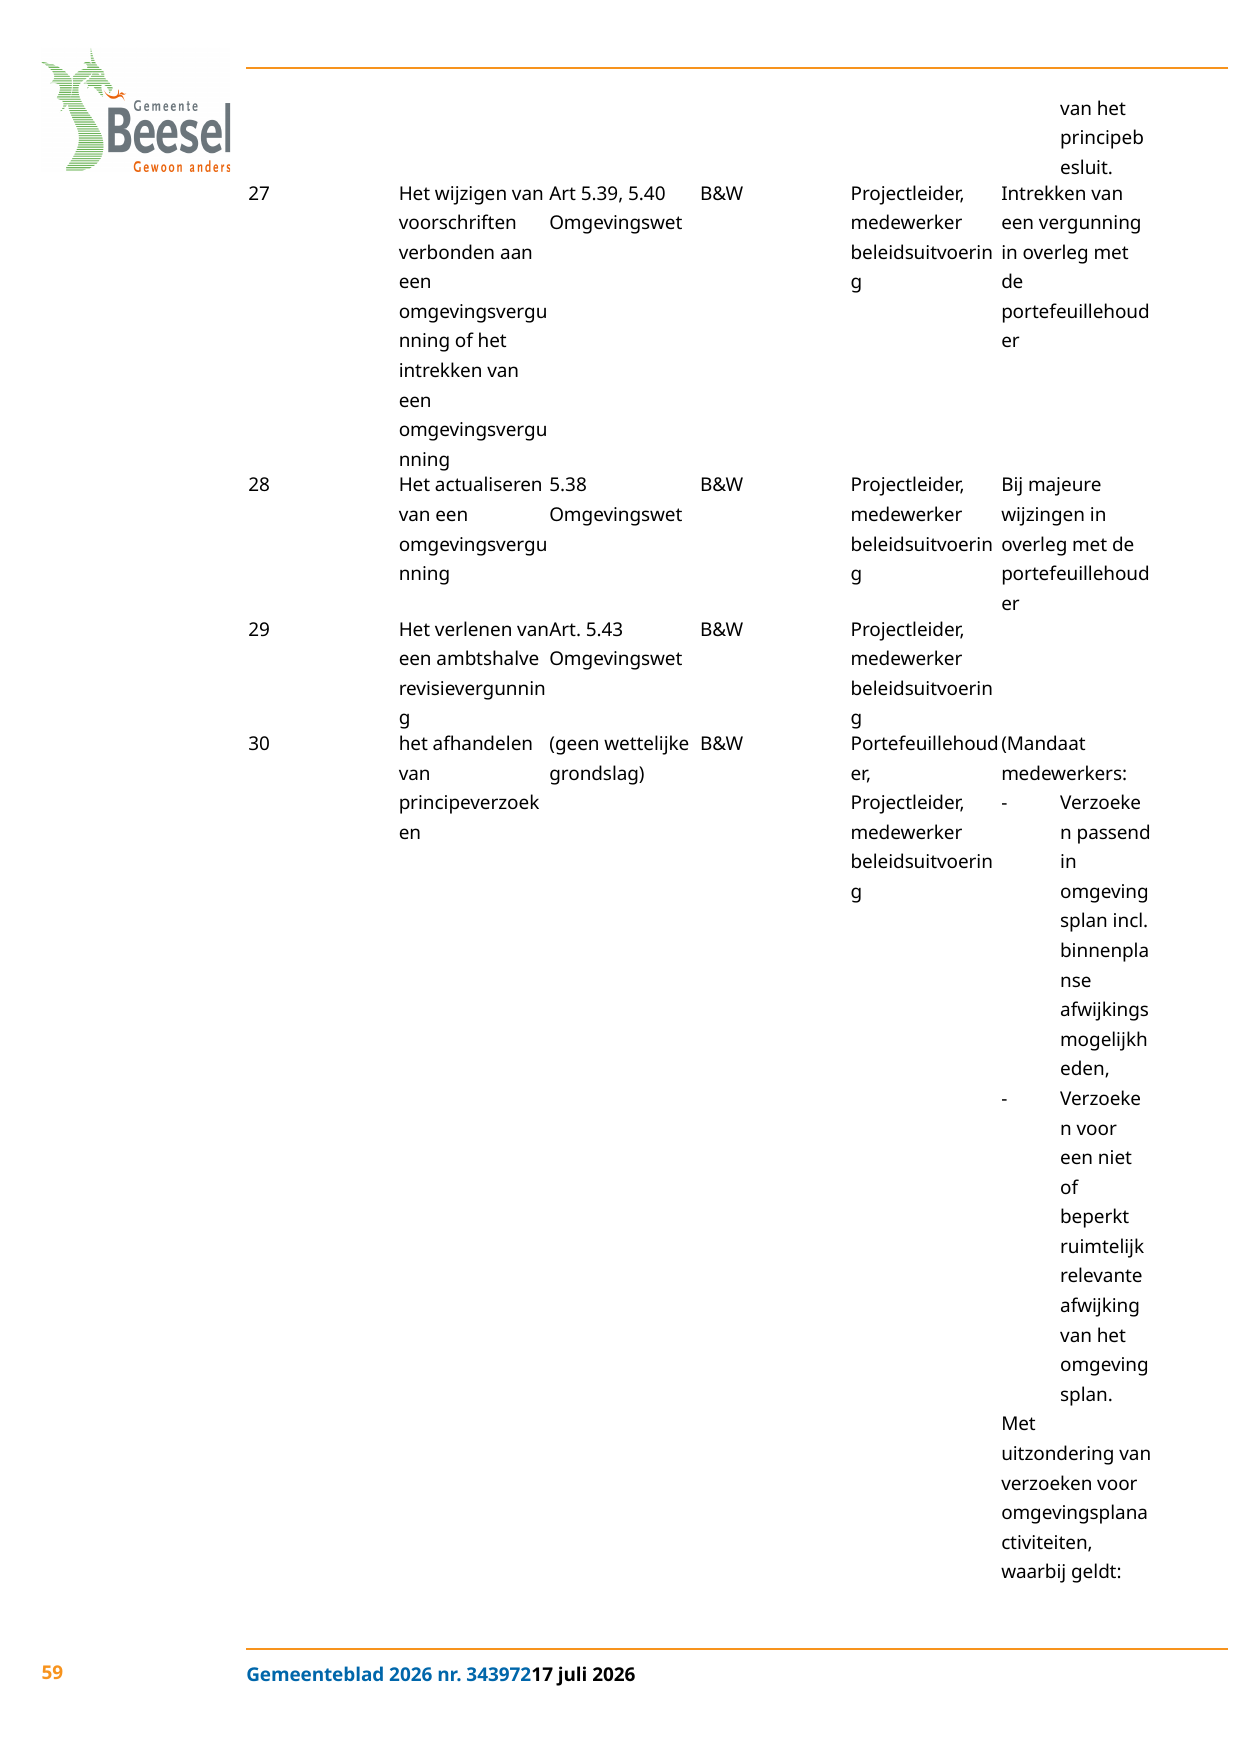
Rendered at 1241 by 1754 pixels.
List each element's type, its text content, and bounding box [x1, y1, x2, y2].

table_cell Het actualiseren van een omgevingsvergunning [399, 472, 549, 616]
table_cell (geen wettelijke grondslag) [549, 730, 700, 1584]
picture [41, 47, 231, 172]
table_cell (Mandaat medewerkers: Verzoeken passend in omgevingsplan incl. binnenplanse afwijkingsmogelijkheden, Verzoeken voor een niet of beperkt ruimtelijk relevante afwijking van het omgevingsplan. Met uitzondering van verzoeken voor omgevingsplanactiviteiten, waarbij geldt: [1001, 730, 1152, 1584]
table_cell [700, 95, 850, 180]
table_cell 5.38 Omgevingswet [549, 472, 700, 616]
table_cell Projectleider, medewerker beleidsuitvoering [850, 180, 1001, 472]
table_cell Intrekken van een vergunning in overleg met de portefeuillehouder [1001, 180, 1152, 472]
table_cell 27 [248, 180, 398, 472]
table_cell Het verlenen van een ambtshalve revisievergunning [399, 616, 549, 730]
table_cell B&W [700, 180, 850, 472]
table_cell B&W [700, 472, 850, 616]
table_cell Projectleider, medewerker beleidsuitvoering [850, 616, 1001, 730]
table_cell van het principebesluit. [1001, 95, 1152, 180]
table_cell [399, 95, 549, 180]
table_cell [1001, 616, 1152, 730]
table_cell [850, 95, 1001, 180]
table_cell B&W [700, 730, 850, 1584]
table_cell 29 [248, 616, 398, 730]
table_cell het afhandelen van principeverzoeken [399, 730, 549, 1584]
table_cell Art 5.39, 5.40 Omgevingswet [549, 180, 700, 472]
table_cell [549, 95, 700, 180]
table_cell Projectleider, medewerker beleidsuitvoering [850, 472, 1001, 616]
table_cell [248, 95, 398, 180]
table_cell Portefeuillehouder, Projectleider, medewerker beleidsuitvoering [850, 730, 1001, 1584]
table_cell 30 [248, 730, 398, 1584]
table_cell Het wijzigen van voorschriften verbonden aan een omgevingsvergunning of het intrekken van een omgevingsvergunning [399, 180, 549, 472]
table_cell Art. 5.43 Omgevingswet [549, 616, 700, 730]
table_cell 28 [248, 472, 398, 616]
table_cell Bij majeure wijzingen in overleg met de portefeuillehouder [1001, 472, 1152, 616]
table_cell B&W [700, 616, 850, 730]
